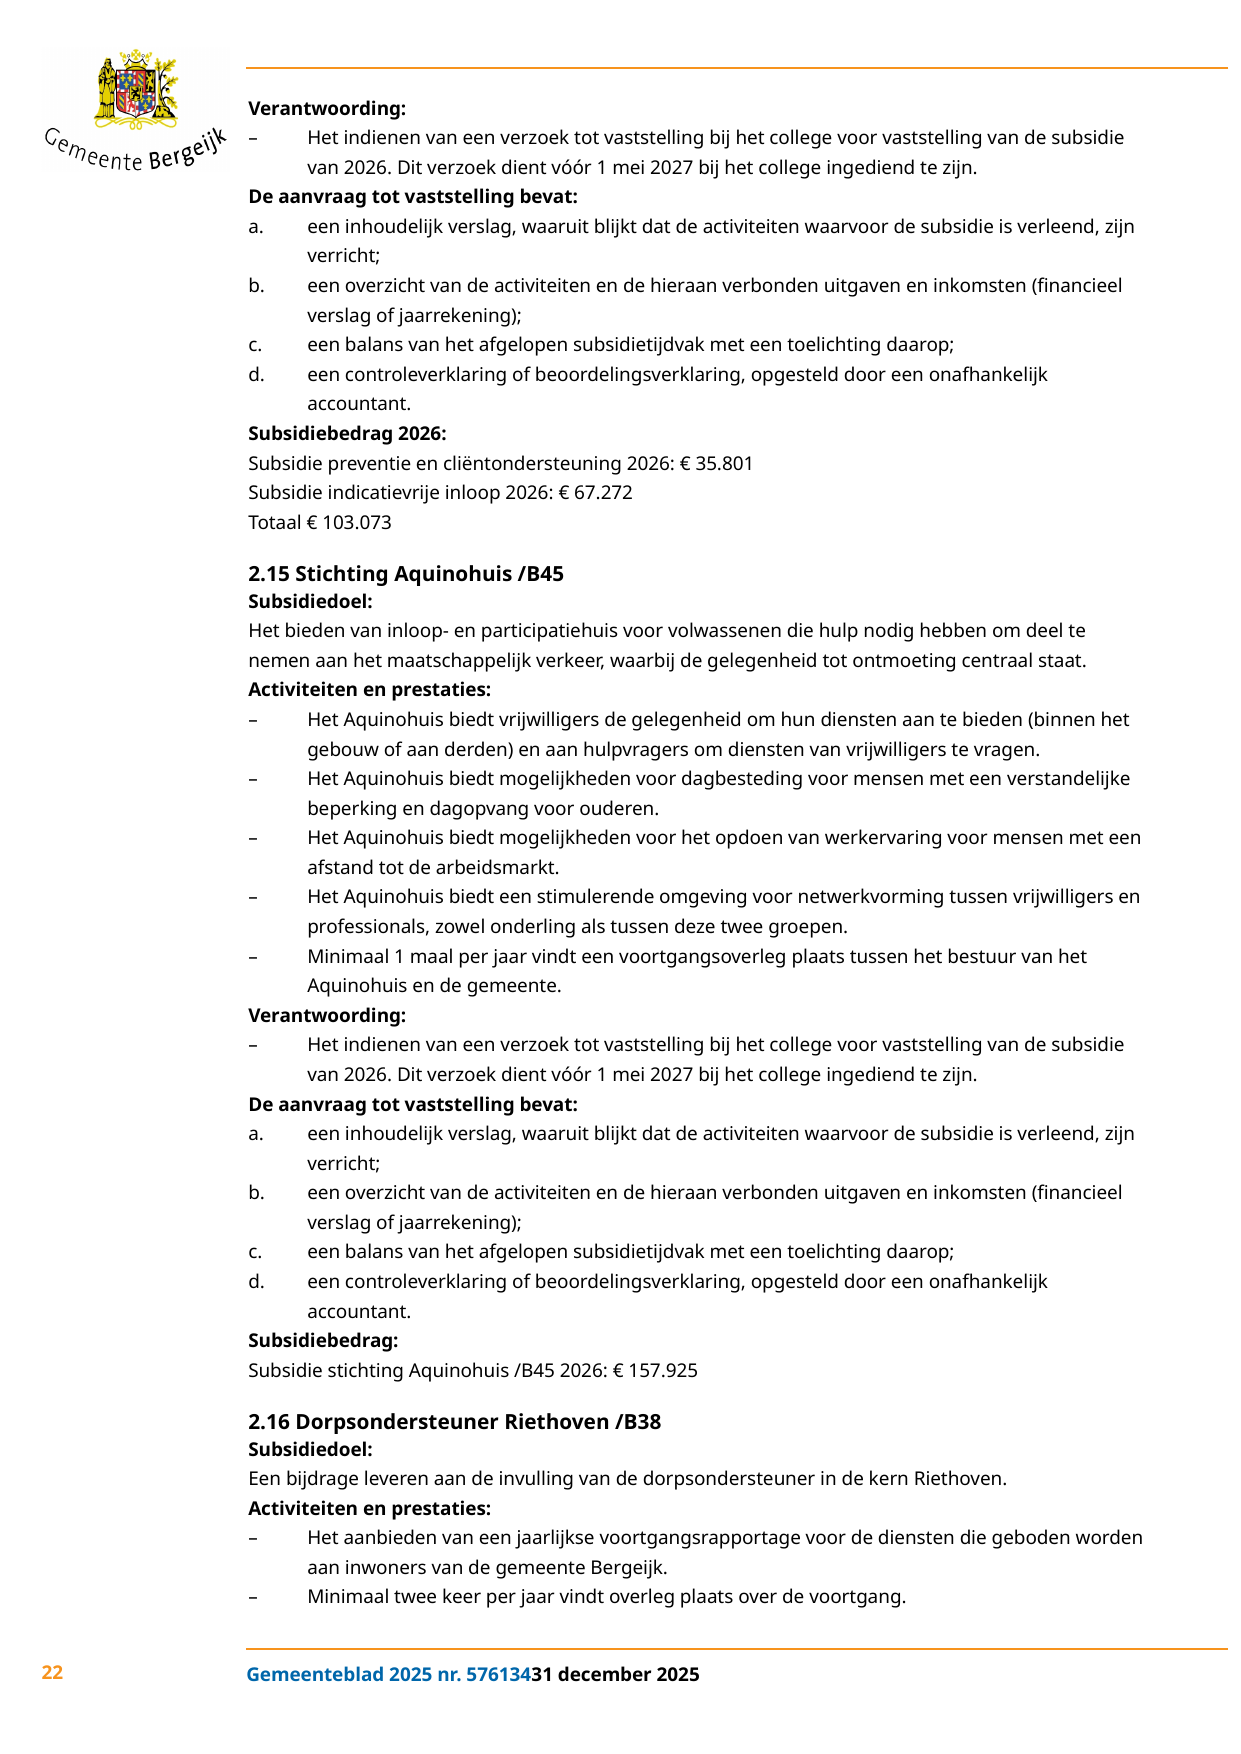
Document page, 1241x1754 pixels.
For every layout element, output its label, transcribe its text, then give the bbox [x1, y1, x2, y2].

list Het Aquinohuis biedt vrijwilligers de gelegenheid om hun diensten aan te bieden (binnen het gebouw of aan derden) en aan hulpvragers om diensten van vrijwilligers te vragen. [248, 706, 1152, 761]
picture [41, 47, 231, 172]
text 2.16 Dorpsondersteuner Riethoven /B38 [248, 1407, 1152, 1436]
text Subsidiedoel: [248, 1436, 1152, 1462]
text Activiteiten en prestaties: [248, 677, 1152, 702]
text Het bieden van inloop- en participatiehuis voor volwassenen die hulp nodig hebben om deel te nemen aan het maatschappelijk verkeer, waarbij de gelegenheid tot ontmoeting centraal staat. [248, 617, 1152, 673]
list een balans van het afgelopen subsidietijdvak met een toelichting daarop; [248, 331, 1152, 357]
text De aanvraag tot vaststelling bevat: [248, 1091, 1152, 1116]
text Verantwoording: [248, 95, 1152, 121]
list een controleverklaring of beoordelingsverklaring, opgesteld door een onafhankelijk accountant. [248, 361, 1152, 416]
text Een bijdrage leveren aan de invulling van de dorpsondersteuner in de kern Riethoven. [248, 1465, 1152, 1491]
text Activiteiten en prestaties: [248, 1495, 1152, 1521]
list Minimaal 1 maal per jaar vindt een voortgangsoverleg plaats tussen het bestuur van het Aquinohuis en de gemeente. [248, 943, 1152, 998]
list Het Aquinohuis biedt een stimulerende omgeving voor netwerkvorming tussen vrijwilligers en professionals, zowel onderling als tussen deze twee groepen. [248, 884, 1152, 939]
text De aanvraag tot vaststelling bevat: [248, 183, 1152, 209]
text Subsidie stichting Aquinohuis /B45 2026: € 157.925 [248, 1357, 1152, 1383]
list Minimaal twee keer per jaar vindt overleg plaats over de voortgang. [248, 1584, 1152, 1609]
text 2.15 Stichting Aquinohuis /B45 [248, 559, 1152, 588]
text Subsidiebedrag 2026: [248, 420, 1152, 446]
list een controleverklaring of beoordelingsverklaring, opgesteld door een onafhankelijk accountant. [248, 1268, 1152, 1323]
list Het Aquinohuis biedt mogelijkheden voor dagbesteding voor mensen met een verstandelijke beperking en dagopvang voor ouderen. [248, 765, 1152, 821]
text Subsidie preventie en cliëntondersteuning 2026: € 35.801 [248, 450, 1152, 476]
text Subsidiedoel: [248, 588, 1152, 613]
list een inhoudelijk verslag, waaruit blijkt dat de activiteiten waarvoor de subsidie is verleend, zijn verricht; [248, 1120, 1152, 1176]
list Het aanbieden van een jaarlijkse voortgangsrapportage voor de diensten die geboden worden aan inwoners van de gemeente Bergeijk. [248, 1524, 1152, 1580]
list een balans van het afgelopen subsidietijdvak met een toelichting daarop; [248, 1239, 1152, 1264]
text Subsidiebedrag: [248, 1327, 1152, 1353]
text Verantwoording: [248, 1002, 1152, 1028]
list een overzicht van de activiteiten en de hieraan verbonden uitgaven en inkomsten (financieel verslag of jaarrekening); [248, 272, 1152, 328]
list Het Aquinohuis biedt mogelijkheden voor het opdoen van werkervaring voor mensen met een afstand tot de arbeidsmarkt. [248, 824, 1152, 880]
text Subsidie indicatievrije inloop 2026: € 67.272 [248, 479, 1152, 505]
list Het indienen van een verzoek tot vaststelling bij het college voor vaststelling van de subsidie van 2026. Dit verzoek dient vóór 1 mei 2027 bij het college ingediend te zijn. [248, 124, 1152, 180]
list Het indienen van een verzoek tot vaststelling bij het college voor vaststelling van de subsidie van 2026. Dit verzoek dient vóór 1 mei 2027 bij het college ingediend te zijn. [248, 1032, 1152, 1087]
text Totaal € 103.073 [248, 509, 1152, 535]
list een inhoudelijk verslag, waaruit blijkt dat de activiteiten waarvoor de subsidie is verleend, zijn verricht; [248, 213, 1152, 268]
list een overzicht van de activiteiten en de hieraan verbonden uitgaven en inkomsten (financieel verslag of jaarrekening); [248, 1179, 1152, 1235]
